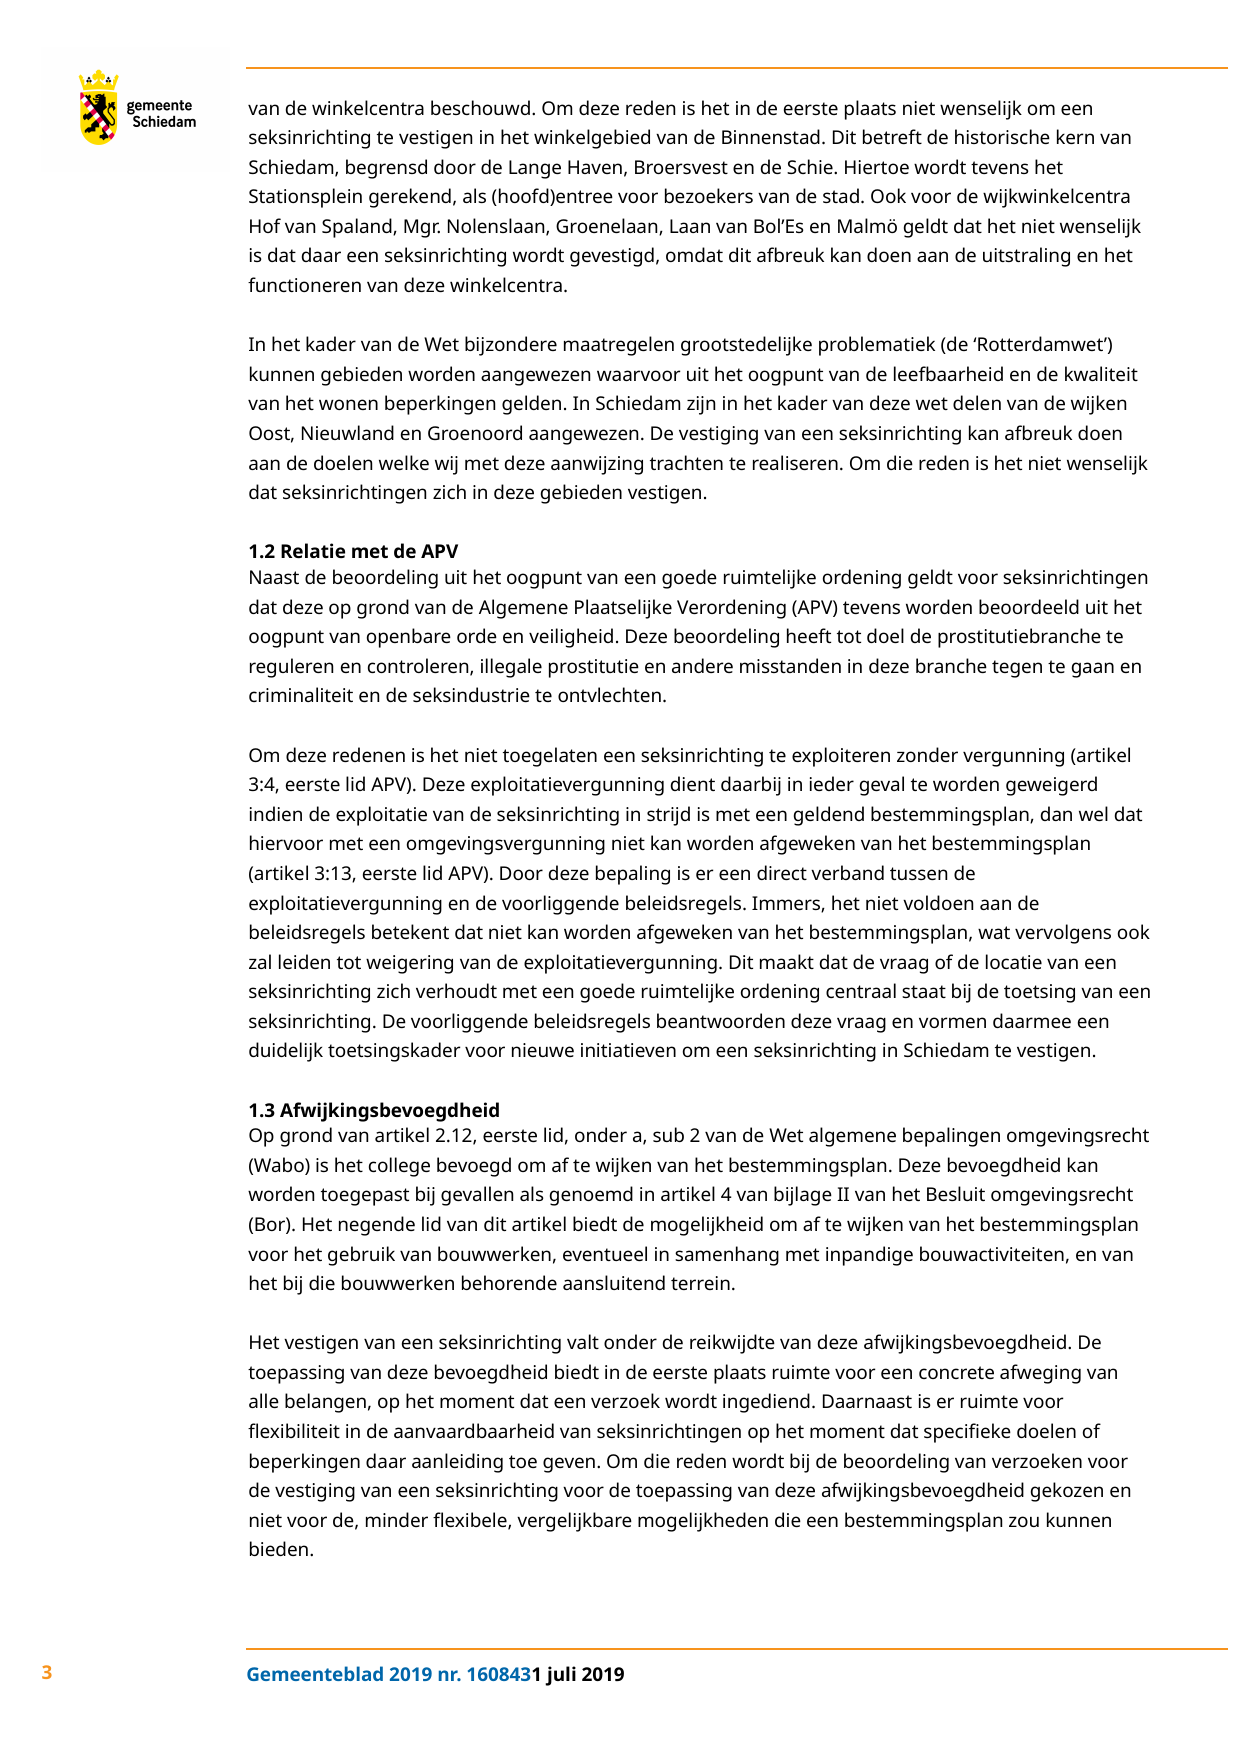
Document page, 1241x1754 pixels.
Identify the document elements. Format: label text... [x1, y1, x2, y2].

text 1.3 Afwijkingsbevoegdheid [248, 1097, 1152, 1122]
text Om deze redenen is het niet toegelaten een seksinrichting te exploiteren zonder vergunning (artikel 3:4, eerste lid APV). Deze exploitatievergunning dient daarbij in ieder geval te worden geweigerd indien de exploitatie van de seksinrichting in strijd is met een geldend bestemmingsplan, dan wel dat hiervoor met een omgevingsvergunning niet kan worden afgeweken van het bestemmingsplan (artikel 3:13, eerste lid APV). Door deze bepaling is er een direct verband tussen de exploitatievergunning en de voorliggende beleidsregels. Immers, het niet voldoen aan de beleidsregels betekent dat niet kan worden afgeweken van het bestemmingsplan, wat vervolgens ook zal leiden tot weigering van de exploitatievergunning. Dit maakt dat de vraag of de locatie van een seksinrichting zich verhoudt met een goede ruimtelijke ordening centraal staat bij de toetsing van een seksinrichting. De voorliggende beleidsregels beantwoorden deze vraag en vormen daarmee een duidelijk toetsingskader voor nieuwe initiatieven om een seksinrichting in Schiedam te vestigen. [248, 742, 1152, 1063]
text In het kader van de Wet bijzondere maatregelen grootstedelijke problematiek (de ‘Rotterdamwet’) kunnen gebieden worden aangewezen waarvoor uit het oogpunt van de leefbaarheid en de kwaliteit van het wonen beperkingen gelden. In Schiedam zijn in het kader van deze wet delen van de wijken Oost, Nieuwland en Groenoord aangewezen. De vestiging van een seksinrichting kan afbreuk doen aan de doelen welke wij met deze aanwijzing trachten te realiseren. Om die reden is het niet wenselijk dat seksinrichtingen zich in deze gebieden vestigen. [248, 331, 1152, 505]
text Op grond van artikel 2.12, eerste lid, onder a, sub 2 van de Wet algemene bepalingen omgevingsrecht (Wabo) is het college bevoegd om af te wijken van het bestemmingsplan. Deze bevoegdheid kan worden toegepast bij gevallen als genoemd in artikel 4 van bijlage II van het Besluit omgevingsrecht (Bor). Het negende lid van dit artikel biedt de mogelijkheid om af te wijken van het bestemmingsplan voor het gebruik van bouwwerken, eventueel in samenhang met inpandige bouwactiviteiten, en van het bij die bouwwerken behorende aansluitend terrein. [248, 1122, 1152, 1296]
text van de winkelcentra beschouwd. Om deze reden is het in de eerste plaats niet wenselijk om een seksinrichting te vestigen in het winkelgebied van de Binnenstad. Dit betreft de historische kern van Schiedam, begrensd door de Lange Haven, Broersvest en de Schie. Hiertoe wordt tevens het Stationsplein gerekend, als (hoofd)entree voor bezoekers van de stad. Ook voor de wijkwinkelcentra Hof van Spaland, Mgr. Nolenslaan, Groenelaan, Laan van Bol’Es en Malmö geldt dat het niet wenselijk is dat daar een seksinrichting wordt gevestigd, omdat dit afbreuk kan doen aan de uitstraling en het functioneren van deze winkelcentra. [248, 95, 1152, 298]
text 1.2 Relatie met de APV [248, 538, 1152, 564]
text Naast de beoordeling uit het oogpunt van een goede ruimtelijke ordening geldt voor seksinrichtingen dat deze op grond van de Algemene Plaatselijke Verordening (APV) tevens worden beoordeeld uit het oogpunt van openbare orde en veiligheid. Deze beoordeling heeft tot doel de prostitutiebranche te reguleren en controleren, illegale prostitutie en andere misstanden in deze branche tegen te gaan en criminaliteit en de seksindustrie te ontvlechten. [248, 564, 1152, 708]
picture [41, 47, 231, 172]
text Het vestigen van een seksinrichting valt onder de reikwijdte van deze afwijkingsbevoegdheid. De toepassing van deze bevoegdheid biedt in de eerste plaats ruimte voor een concrete afweging van alle belangen, op het moment dat een verzoek wordt ingediend. Daarnaast is er ruimte voor flexibiliteit in de aanvaardbaarheid van seksinrichtingen op het moment dat specifieke doelen of beperkingen daar aanleiding toe geven. Om die reden wordt bij de beoordeling van verzoeken voor de vestiging van een seksinrichting voor de toepassing van deze afwijkingsbevoegdheid gekozen en niet voor de, minder flexibele, vergelijkbare mogelijkheden die een bestemmingsplan zou kunnen bieden. [248, 1329, 1152, 1562]
